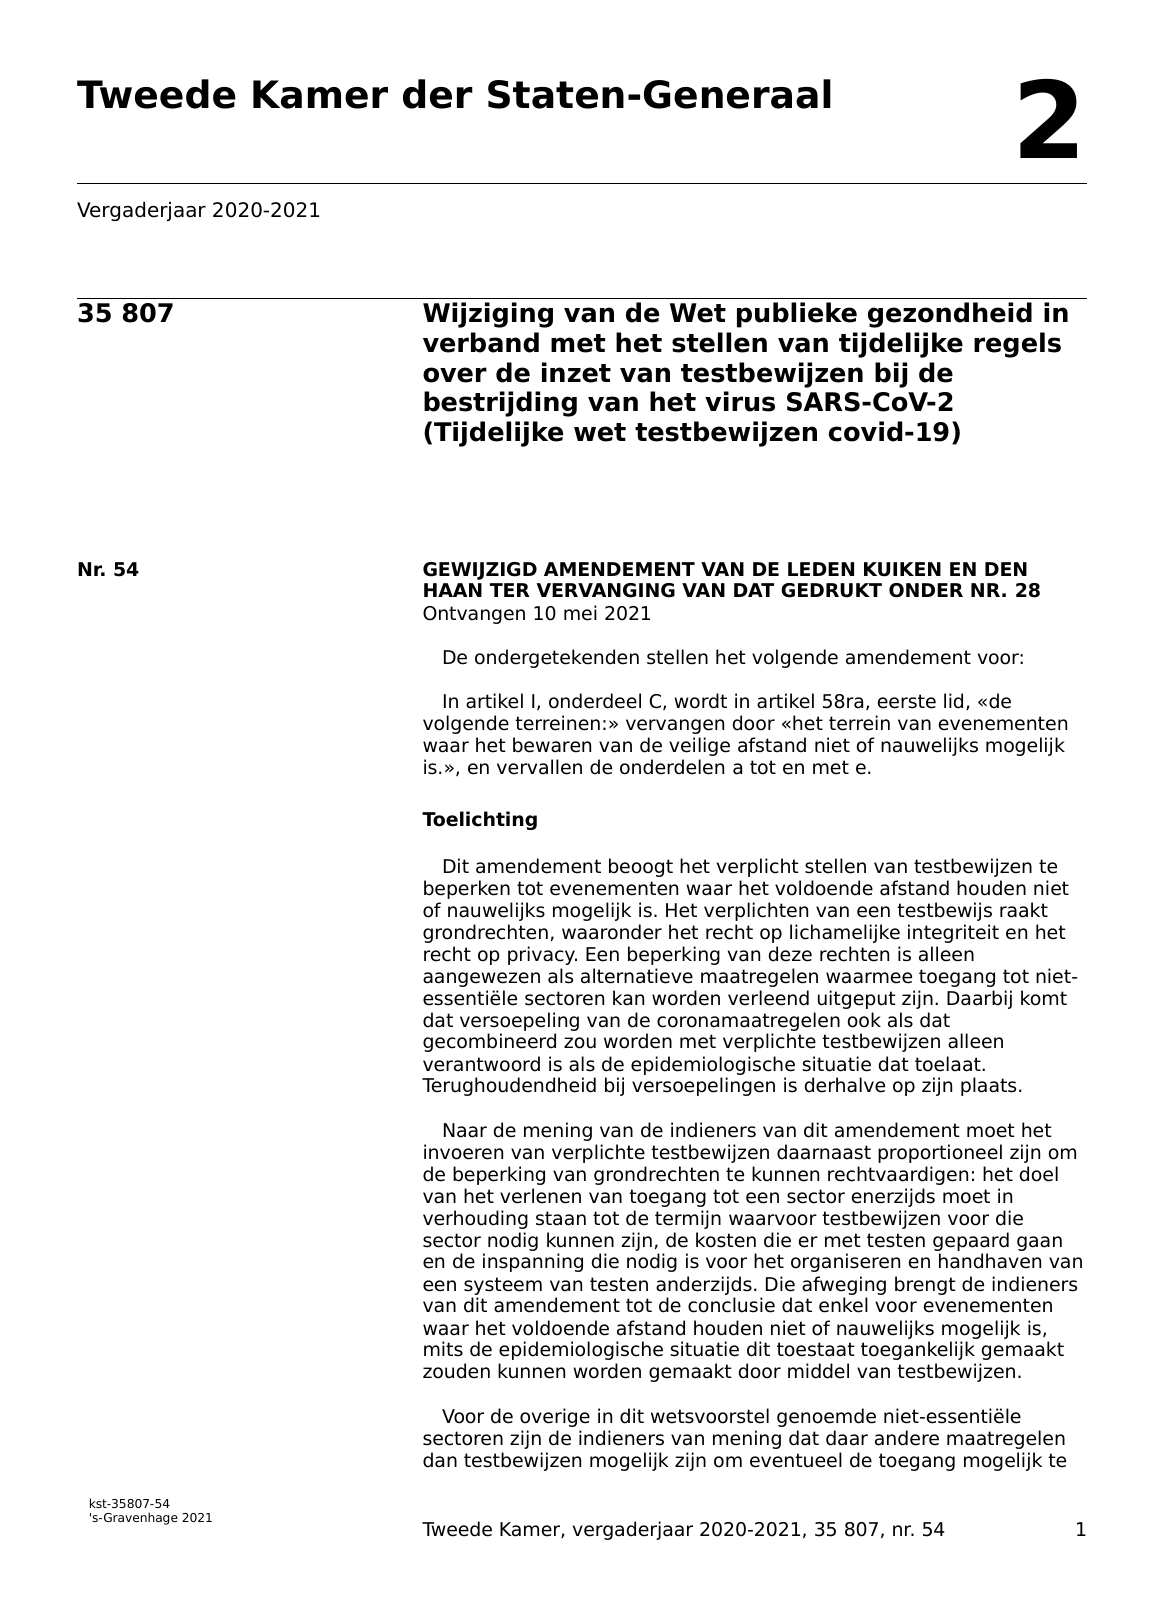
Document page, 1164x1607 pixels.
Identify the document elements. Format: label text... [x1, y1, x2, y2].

text Naar de mening van de indieners van dit amendement moet het invoeren van verplichte testbewijzen daarnaast proportioneel zijn om de beperking van grondrechten te kunnen rechtvaardigen: het doel van het verlenen van toegang tot een sector enerzijds moet in verhouding staan tot de termijn waarvoor testbewijzen voor die sector nodig kunnen zijn, de kosten die er met testen gepaard gaan en de inspanning die nodig is voor het organiseren en handhaven van een systeem van testen anderzijds. Die afweging brengt de indieners van dit amendement tot de conclusie dat enkel voor evenementen waar het voldoende afstand houden niet of nauwelijks mogelijk is, mits de epidemiologische situatie dit toestaat toegankelijk gemaakt zouden kunnen worden gemaakt door middel van testbewijzen. [422, 1119, 1087, 1383]
table_header 2 [886, 59, 1087, 183]
text Ontvangen 10 mei 2021 [422, 602, 1087, 624]
text kst-35807-54 [88, 1497, 323, 1511]
text De ondergetekenden stellen het volgende amendement voor: [422, 647, 1087, 668]
text Voor de overige in dit wetsvoorstel genoemde niet-essentiële sectoren zijn de indieners van mening dat daar andere maatregelen dan testbewijzen mogelijk zijn om eventueel de toegang mogelijk te [422, 1406, 1087, 1471]
table_header Tweede Kamer der Staten-Generaal [77, 59, 886, 183]
text Dit amendement beoogt het verplicht stellen van testbewijzen te beperken tot evenementen waar het voldoende afstand houden niet of nauwelijks mogelijk is. Het verplichten van een testbewijs raakt grondrechten, waaronder het recht op lichamelijke integriteit en het recht op privacy. Een beperking van deze rechten is alleen aangewezen als alternatieve maatregelen waarmee toegang tot niet-essentiële sectoren kan worden verleend uitgeput zijn. Daarbij komt dat versoepeling van de coronamaatregelen ook als dat gecombineerd zou worden met verplichte testbewijzen alleen verantwoord is als de epidemiologische situatie dat toelaat. Terughoudendheid bij versoepelingen is derhalve op zijn plaats. [422, 856, 1087, 1097]
subtitle Nr. 54 GEWIJZIGD AMENDEMENT VAN DE LEDEN KUIKEN EN DEN HAAN TER VERVANGING VAN DAT GEDRUKT ONDER NR. 28 [77, 558, 1087, 602]
table_cell Vergaderjaar 2020-2021 [77, 184, 1087, 298]
subtitle 35 807 Wijziging van de Wet publieke gezondheid in verband met het stellen van tijdelijke regels over de inzet van testbewijzen bij de bestrijding van het virus SARS-CoV-2 (Tijdelijke wet testbewijzen covid-19) [77, 299, 1087, 447]
subtitle Toelichting [422, 809, 1087, 831]
text 's-Gravenhage 2021 [88, 1511, 323, 1525]
text In artikel I, onderdeel C, wordt in artikel 58ra, eerste lid, «de volgende terreinen:» vervangen door «het terrein van evenementen waar het bewaren van de veilige afstand niet of nauwelijks mogelijk is.», en vervallen de onderdelen a tot en met e. [422, 691, 1087, 779]
